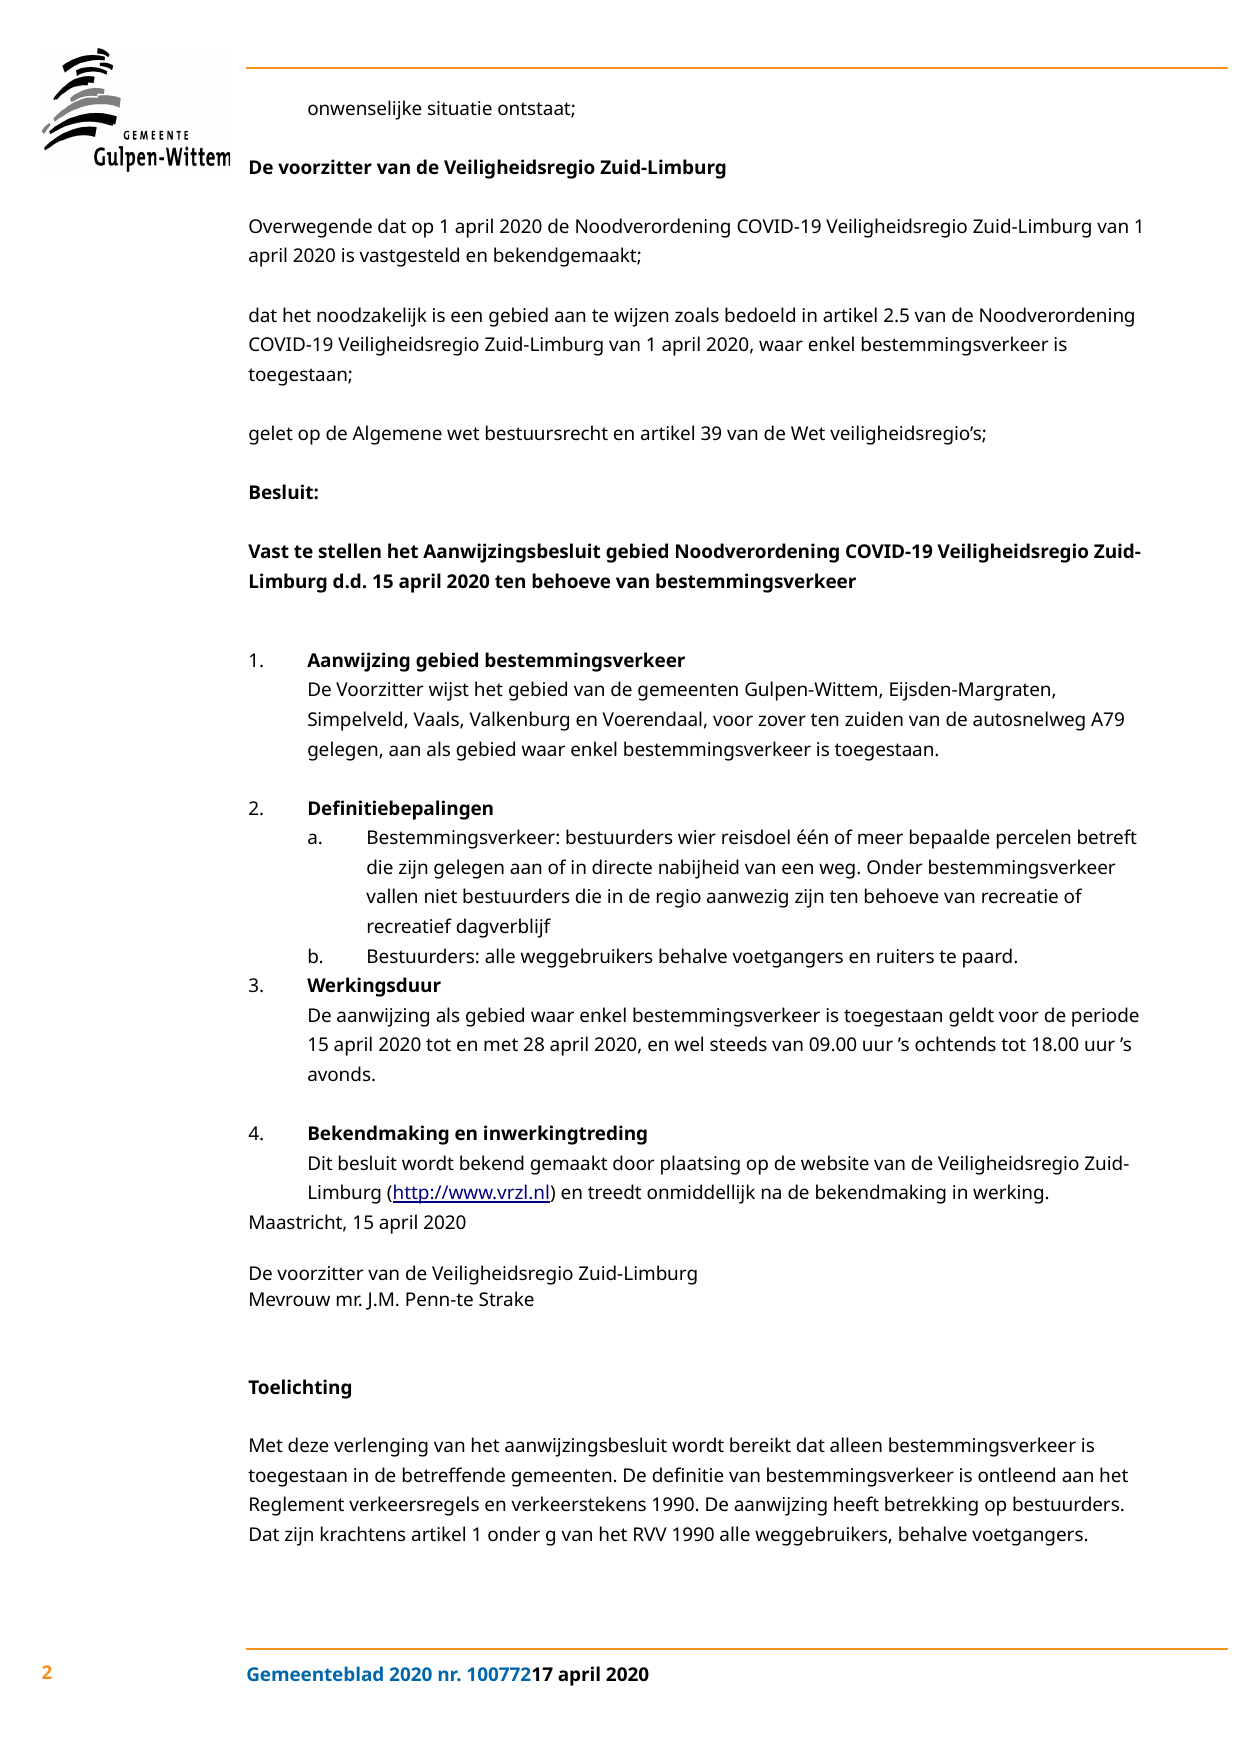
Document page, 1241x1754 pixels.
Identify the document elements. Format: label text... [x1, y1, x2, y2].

text dat het noodzakelijk is een gebied aan te wijzen zoals bedoeld in artikel 2.5 van de Noodverordening COVID-19 Veiligheidsregio Zuid-Limburg van 1 april 2020, waar enkel bestemmingsverkeer is toegestaan; [248, 302, 1152, 387]
text Besluit: [248, 479, 1152, 505]
text Vast te stellen het Aanwijzingsbesluit gebied Noodverordening COVID-19 Veiligheidsregio Zuid-Limburg d.d. 15 april 2020 ten behoeve van bestemmingsverkeer [248, 538, 1152, 594]
text Toelichting [248, 1363, 1152, 1403]
list Bestuurders: alle weggebruikers behalve voetgangers en ruiters te paard. [307, 943, 1152, 968]
picture [41, 47, 231, 172]
text Overwegende dat op 1 april 2020 de Noodverordening COVID-19 Veiligheidsregio Zuid-Limburg van 1 april 2020 is vastgesteld en bekendgemaakt; [248, 213, 1152, 268]
list Werkingsduur [248, 972, 1152, 998]
list De aanwijzing als gebied waar enkel bestemmingsverkeer is toegestaan geldt voor de periode 15 april 2020 tot en met 28 april 2020, en wel steeds van 09.00 uur ’s ochtends tot 18.00 uur ’s avonds. [248, 1002, 1152, 1087]
list onwenselijke situatie ontstaat; [248, 95, 1152, 121]
list Aanwijzing gebied bestemmingsverkeer [248, 647, 1152, 673]
list Bestemmingsverkeer: bestuurders wier reisdoel één of meer bepaalde percelen betreft die zijn gelegen aan of in directe nabijheid van een weg. Onder bestemmingsverkeer vallen niet bestuurders die in de regio aanwezig zijn ten behoeve van recreatie of recreatief dagverblijf [307, 824, 1152, 939]
list Bekendmaking en inwerkingtreding [248, 1120, 1152, 1146]
list Dit besluit wordt bekend gemaakt door plaatsing op de website van de Veiligheidsregio Zuid-Limburg (http://www.vrzl.nl) en treedt onmiddellijk na de bekendmaking in werking. [248, 1150, 1152, 1205]
text gelet op de Algemene wet bestuursrecht en artikel 39 van de Wet veiligheidsregio’s; [248, 420, 1152, 446]
text Met deze verlenging van het aanwijzingsbesluit wordt bereikt dat alleen bestemmingsverkeer is toegestaan in de betreffende gemeenten. De definitie van bestemmingsverkeer is ontleend aan het Reglement verkeersregels en verkeerstekens 1990. De aanwijzing heeft betrekking op bestuurders. Dat zijn krachtens artikel 1 onder g van het RVV 1990 alle weggebruikers, behalve voetgangers. [248, 1432, 1152, 1547]
text Maastricht, 15 april 2020 [248, 1209, 1152, 1235]
list Definitiebepalingen [248, 795, 1152, 821]
list De Voorzitter wijst het gebied van de gemeenten Gulpen-Wittem, Eijsden-Margraten, Simpelveld, Vaals, Valkenburg en Voerendaal, voor zover ten zuiden van de autosnelweg A79 gelegen, aan als gebied waar enkel bestemmingsverkeer is toegestaan. [248, 677, 1152, 761]
text De voorzitter van de Veiligheidsregio Zuid-Limburg [248, 154, 1152, 180]
text De voorzitter van de Veiligheidsregio Zuid-Limburg [248, 1261, 1152, 1286]
text Mevrouw mr. J.M. Penn-te Strake [248, 1286, 1152, 1312]
